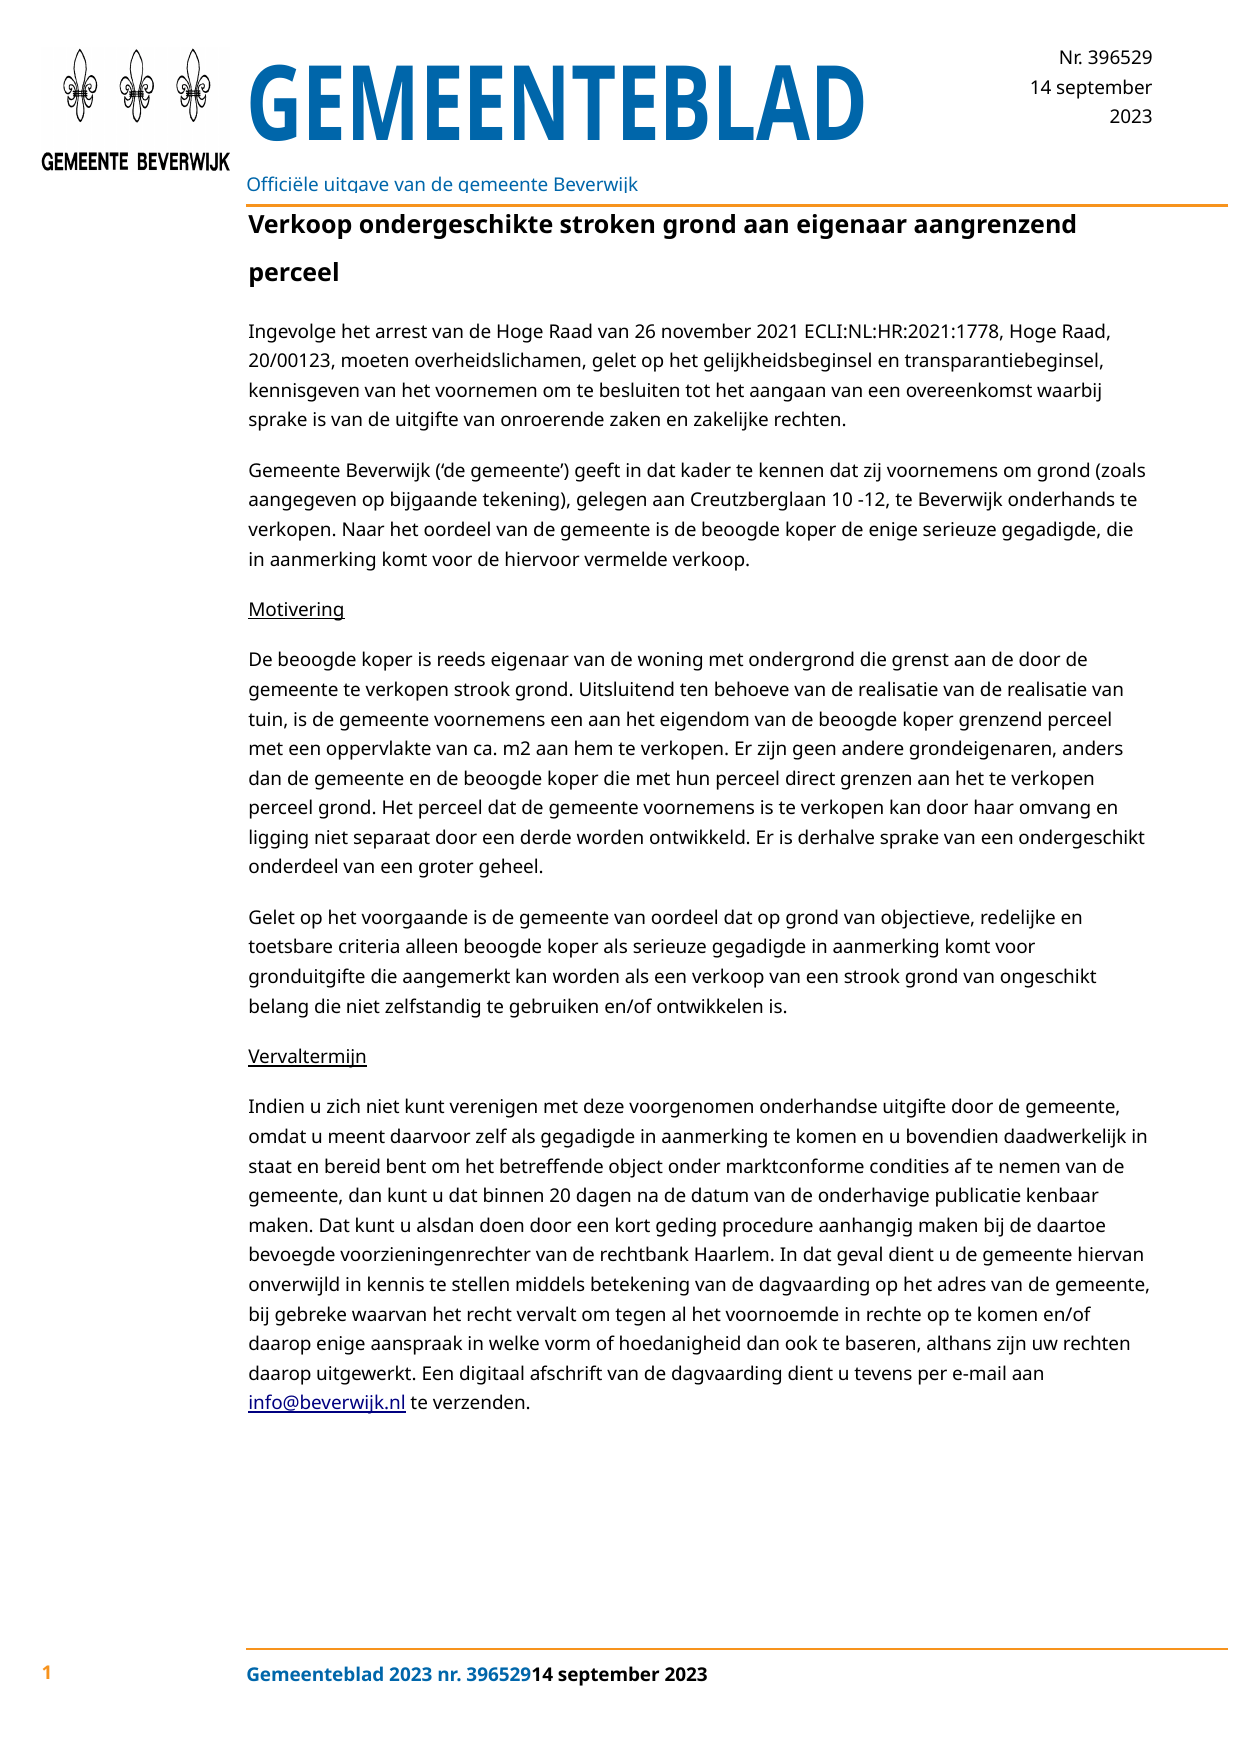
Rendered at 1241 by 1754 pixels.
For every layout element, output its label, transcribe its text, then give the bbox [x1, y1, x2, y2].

text Vervaltermijn [248, 1043, 1152, 1069]
picture [41, 47, 231, 172]
text Gelet op het voorgaande is de gemeente van oordeel dat op grond van objectieve, redelijke en toetsbare criteria alleen beoogde koper als serieuze gegadigde in aanmerking komt voor gronduitgifte die aangemerkt kan worden als een verkoop van een strook grond van ongeschikt belang die niet zelfstandig te gebruiken en/of ontwikkelen is. [248, 904, 1152, 1019]
text Ingevolge het arrest van de Hoge Raad van 26 november 2021 ECLI:NL:HR:2021:1778, Hoge Raad, 20/00123, moeten overheidslichamen, gelet op het gelijkheidsbeginsel en transparantiebeginsel, kennisgeven van het voornemen om te besluiten tot het aangaan van een overeenkomst waarbij sprake is van de uitgifte van onroerende zaken en zakelijke rechten. [248, 318, 1152, 432]
text Gemeente Beverwijk (‘de gemeente’) geeft in dat kader te kennen dat zij voornemens om grond (zoals aangegeven op bijgaande tekening), gelegen aan Creutzberglaan 10 -12, te Beverwijk onderhands te verkopen. Naar het oordeel van de gemeente is de beoogde koper de enige serieuze gegadigde, die in aanmerking komt voor de hiervoor vermelde verkoop. [248, 457, 1152, 572]
text De beoogde koper is reeds eigenaar van de woning met ondergrond die grenst aan de door de gemeente te verkopen strook grond. Uitsluitend ten behoeve van de realisatie van de realisatie van tuin, is de gemeente voornemens een aan het eigendom van de beoogde koper grenzend perceel met een oppervlakte van ca. m2 aan hem te verkopen. Er zijn geen andere grondeigenaren, anders dan de gemeente en de beoogde koper die met hun perceel direct grenzen aan het te verkopen perceel grond. Het perceel dat de gemeente voornemens is te verkopen kan door haar omvang en ligging niet separaat door een derde worden ontwikkeld. Er is derhalve sprake van een ondergeschikt onderdeel van een groter geheel. [248, 647, 1152, 879]
text Motivering [248, 596, 1152, 622]
text Indien u zich niet kunt verenigen met deze voorgenomen onderhandse uitgifte door de gemeente, omdat u meent daarvoor zelf als gegadigde in aanmerking te komen en u bovendien daadwerkelijk in staat en bereid bent om het betreffende object onder marktconforme condities af te nemen van de gemeente, dan kunt u dat binnen 20 dagen na de datum van de onderhavige publicatie kenbaar maken. Dat kunt u alsdan doen door een kort geding procedure aanhangig maken bij de daartoe bevoegde voorzieningenrechter van de rechtbank Haarlem. In dat geval dient u de gemeente hiervan onverwijld in kennis te stellen middels betekening van de dagvaarding op het adres van de gemeente, bij gebreke waarvan het recht vervalt om tegen al het voornoemde in rechte op te komen en/of daarop enige aanspraak in welke vorm of hoedanigheid dan ook te baseren, althans zijn uw rechten daarop uitgewerkt. Een digitaal afschrift van de dagvaarding dient u tevens per e-mail aan info@beverwijk.nl te verzenden. [248, 1094, 1152, 1415]
text Verkoop ondergeschikte stroken grond aan eigenaar aangrenzend perceel [248, 207, 1152, 288]
